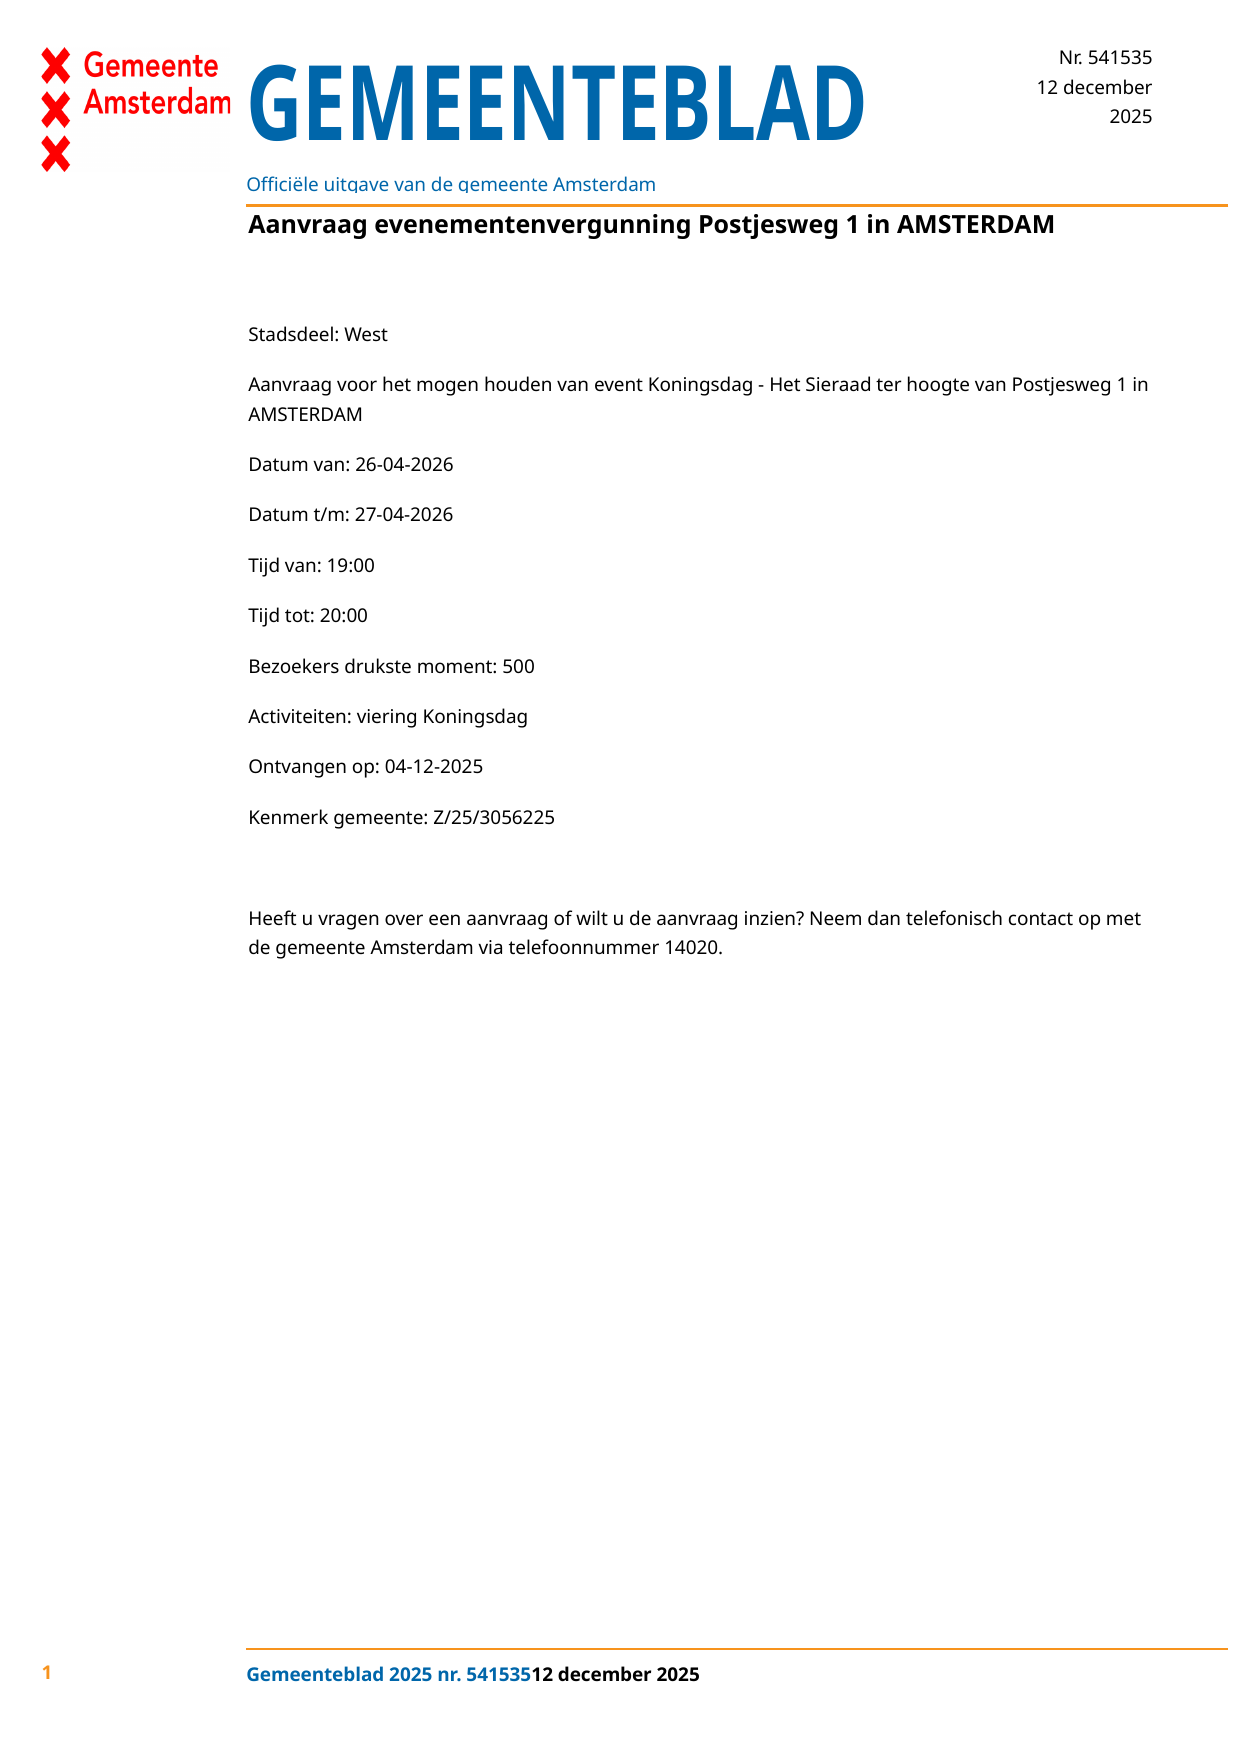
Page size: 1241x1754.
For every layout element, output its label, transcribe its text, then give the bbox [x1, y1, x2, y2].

text Tijd tot: 20:00 [248, 602, 1152, 628]
text Activiteiten: viering Koningsdag [248, 703, 1152, 729]
text Ontvangen op: 04-12-2025 [248, 754, 1152, 779]
text Stadsdeel: West [248, 321, 1152, 346]
text Heeft u vragen over een aanvraag of wilt u de aanvraag inzien? Neem dan telefonisch contact op met de gemeente Amsterdam via telefoonnummer 14020. [248, 905, 1152, 960]
text Bezoekers drukste moment: 500 [248, 653, 1152, 678]
text Tijd van: 19:00 [248, 552, 1152, 578]
text Datum t/m: 27-04-2026 [248, 502, 1152, 527]
text Kenmerk gemeente: Z/25/3056225 [248, 804, 1152, 830]
text Aanvraag voor het mogen houden van event Koningsdag - Het Sieraad ter hoogte van Postjesweg 1 in AMSTERDAM [248, 371, 1152, 426]
text Aanvraag evenementenvergunning Postjesweg 1 in AMSTERDAM [248, 207, 1152, 241]
text Datum van: 26-04-2026 [248, 451, 1152, 477]
picture [41, 47, 231, 172]
